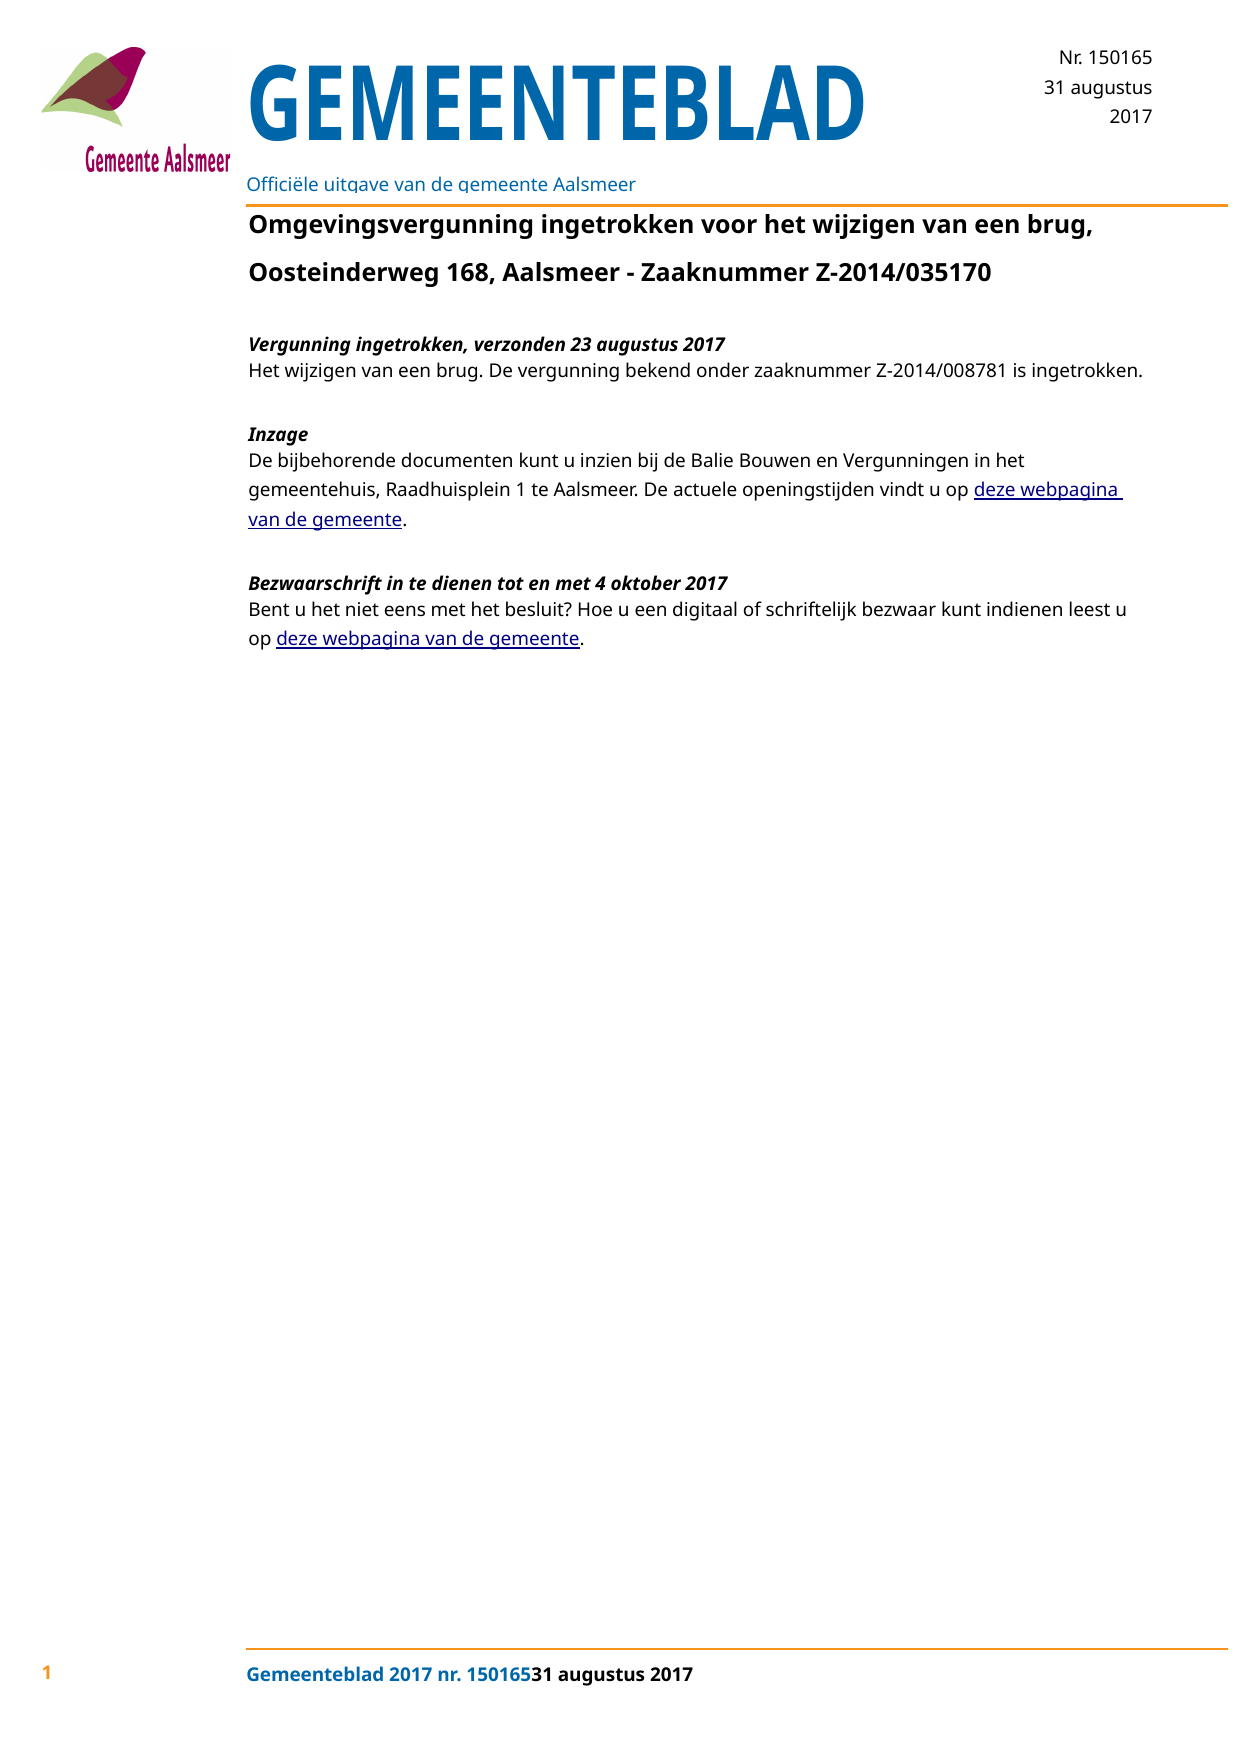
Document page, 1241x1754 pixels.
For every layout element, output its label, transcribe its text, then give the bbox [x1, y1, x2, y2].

text Bent u het niet eens met het besluit? Hoe u een digitaal of schriftelijk bezwaar kunt indienen leest u op deze webpagina van de gemeente. [248, 596, 1152, 651]
text Omgevingsvergunning ingetrokken voor het wijzigen van een brug, Oosteinderweg 168, Aalsmeer - Zaaknummer Z-2014/035170 [248, 207, 1152, 288]
text Het wijzigen van een brug. De vergunning bekend onder zaaknummer Z-2014/008781 is ingetrokken. [248, 357, 1152, 383]
text Inzage [248, 421, 1152, 447]
text Vergunning ingetrokken, verzonden 23 augustus 2017 [248, 331, 1152, 357]
picture [41, 47, 231, 172]
text Bezwaarschrift in te dienen tot en met 4 oktober 2017 [248, 570, 1152, 596]
text De bijbehorende documenten kunt u inzien bij de Balie Bouwen en Vergunningen in het gemeentehuis, Raadhuisplein 1 te Aalsmeer. De actuele openingstijden vindt u op deze webpagina van de gemeente. [248, 447, 1152, 532]
